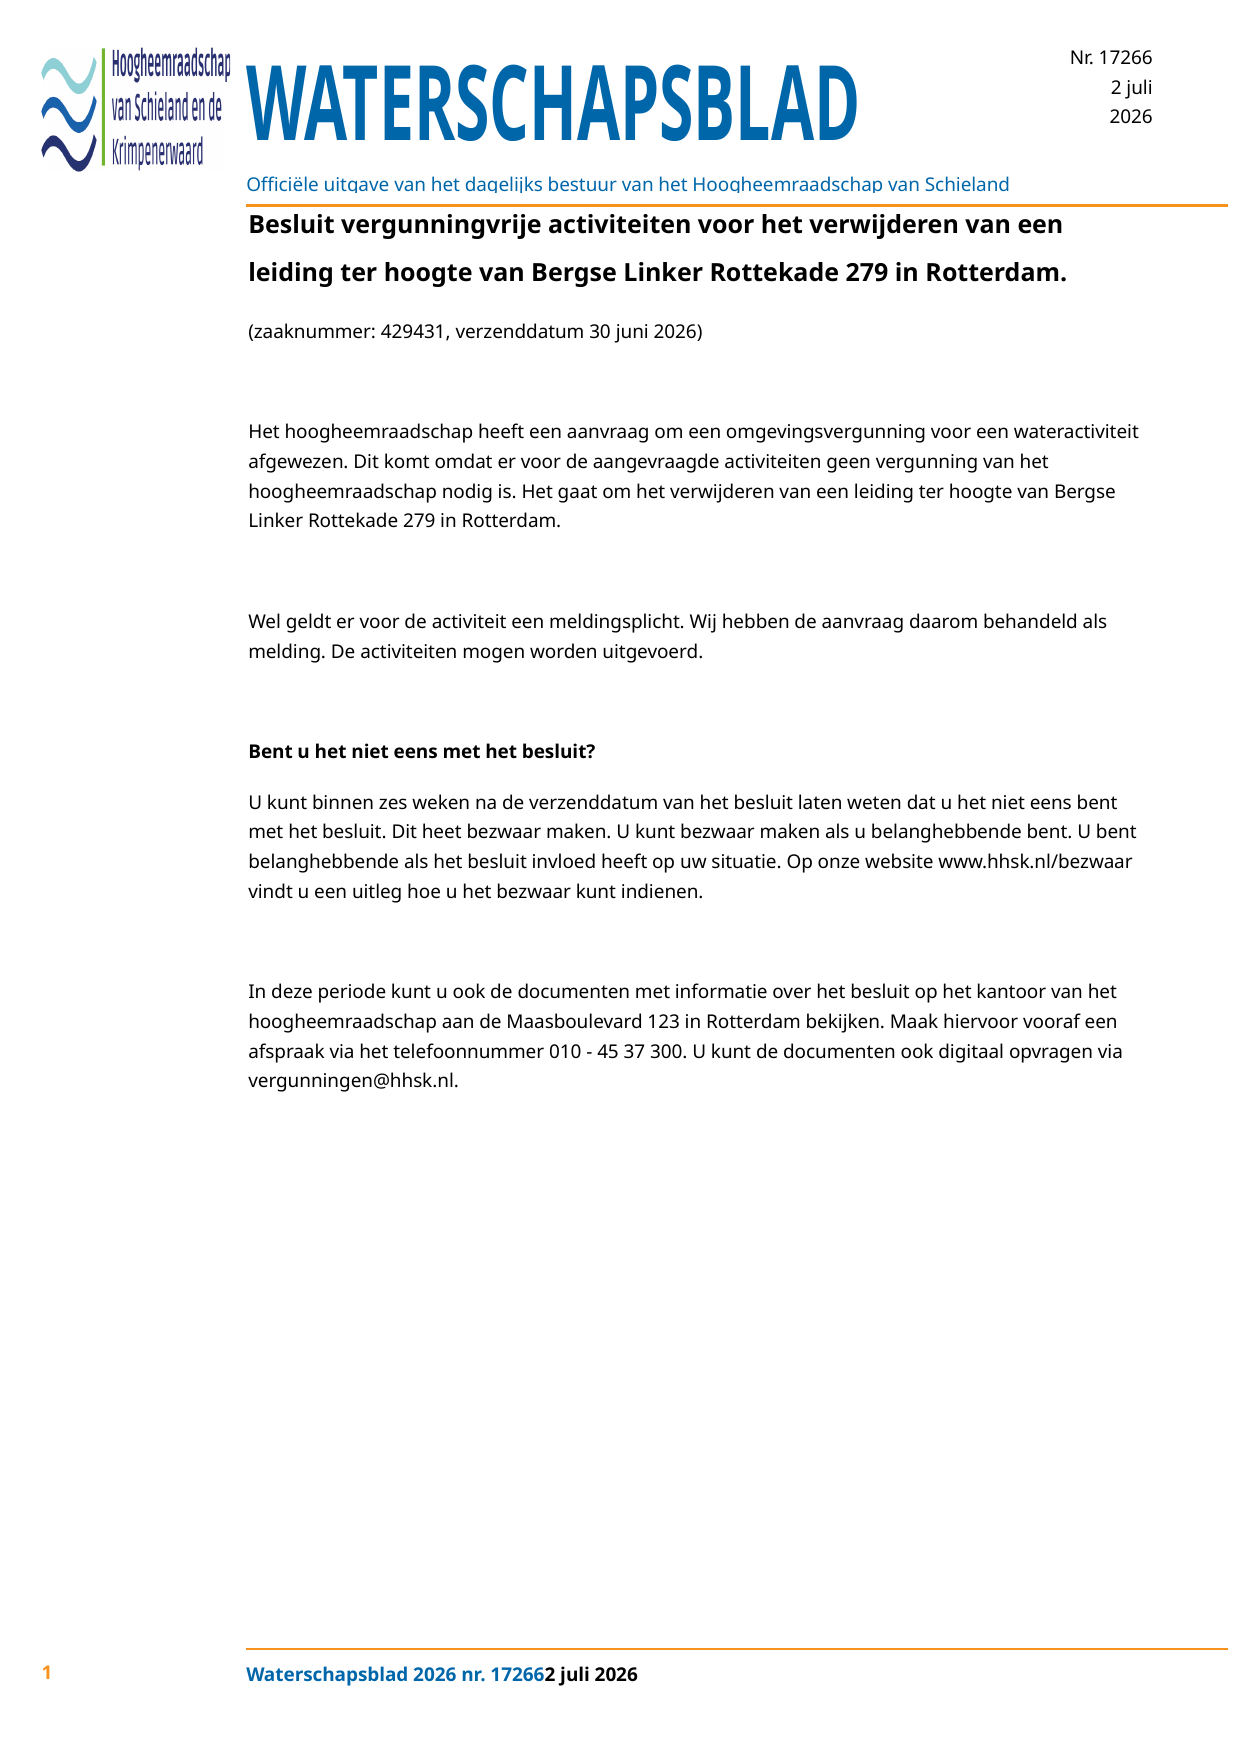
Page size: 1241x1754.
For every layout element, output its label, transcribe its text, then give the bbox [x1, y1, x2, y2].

text Het hoogheemraadschap heeft een aanvraag om een omgevingsvergunning voor een wateractiviteit afgewezen. Dit komt omdat er voor de aangevraagde activiteiten geen vergunning van het hoogheemraadschap nodig is. Het gaat om het verwijderen van een leiding ter hoogte van Bergse Linker Rottekade 279 in Rotterdam. [248, 419, 1152, 533]
text Besluit vergunningvrije activiteiten voor het verwijderen van een leiding ter hoogte van Bergse Linker Rottekade 279 in Rotterdam. [248, 207, 1152, 288]
text U kunt binnen zes weken na de verzenddatum van het besluit laten weten dat u het niet eens bent met het besluit. Dit heet bezwaar maken. U kunt bezwaar maken als u belanghebbende bent. U bent belanghebbende als het besluit invloed heeft op uw situatie. Op onze website www.hhsk.nl/bezwaar vindt u een uitleg hoe u het bezwaar kunt indienen. [248, 789, 1152, 904]
text (zaaknummer: 429431, verzenddatum 30 juni 2026) [248, 318, 1152, 344]
text Bent u het niet eens met het besluit? [248, 739, 1152, 764]
text Wel geldt er voor de activiteit een meldingsplicht. Wij hebben de aanvraag daarom behandeld als melding. De activiteiten mogen worden uitgevoerd. [248, 608, 1152, 664]
text In deze periode kunt u ook de documenten met informatie over het besluit op het kantoor van het hoogheemraadschap aan de Maasboulevard 123 in Rotterdam bekijken. Maak hiervoor vooraf een afspraak via het telefoonnummer 010 - 45 37 300. U kunt de documenten ook digitaal opvragen via vergunningen@hhsk.nl. [248, 979, 1152, 1093]
picture [41, 47, 231, 172]
